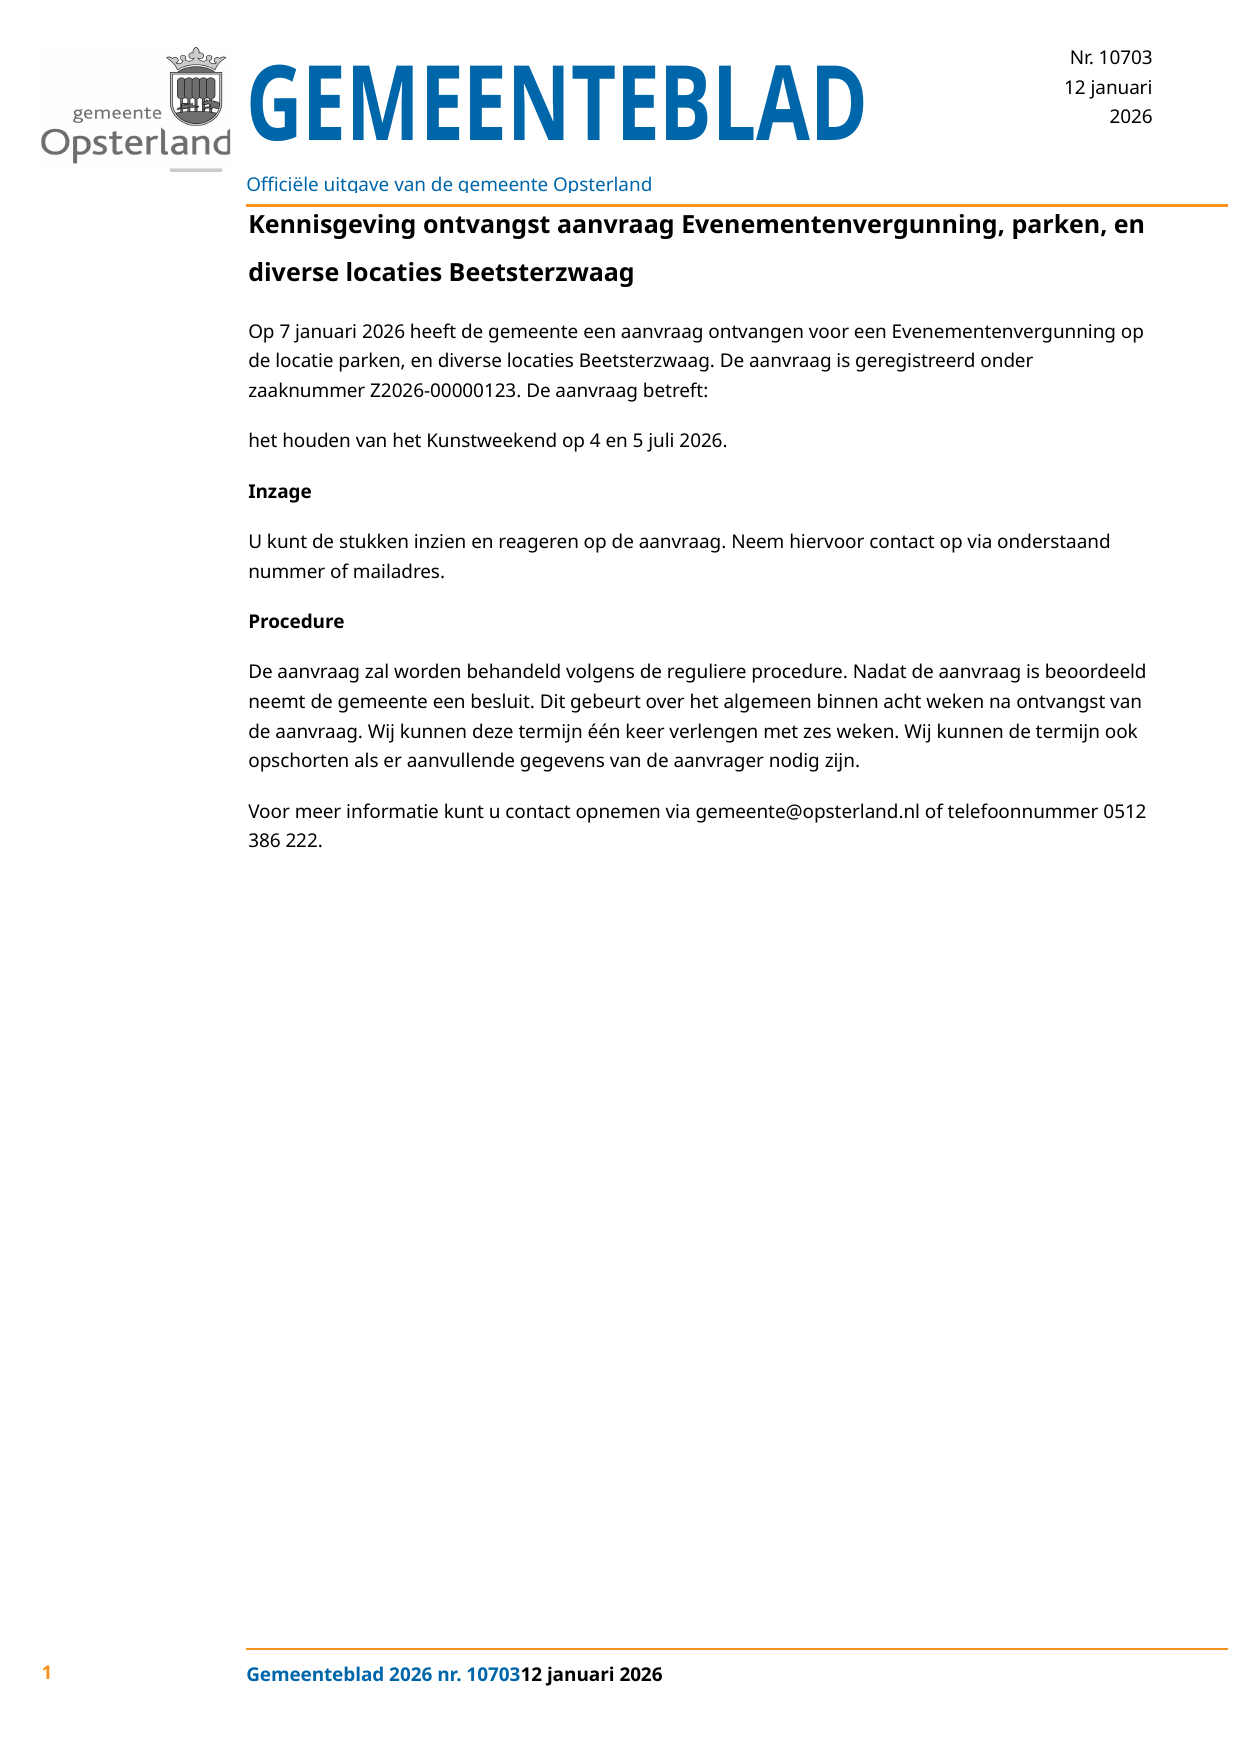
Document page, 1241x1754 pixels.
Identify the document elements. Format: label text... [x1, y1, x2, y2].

text Kennisgeving ontvangst aanvraag Evenementenvergunning, parken, en diverse locaties Beetsterzwaag [248, 207, 1152, 288]
text U kunt de stukken inzien en reageren op de aanvraag. Neem hiervoor contact op via onderstaand nummer of mailadres. [248, 528, 1152, 584]
text De aanvraag zal worden behandeld volgens de reguliere procedure. Nadat de aanvraag is beoordeeld neemt de gemeente een besluit. Dit gebeurt over het algemeen binnen acht weken na ontvangst van de aanvraag. Wij kunnen deze termijn één keer verlengen met zes weken. Wij kunnen de termijn ook opschorten als er aanvullende gegevens van de aanvrager nodig zijn. [248, 659, 1152, 773]
text Op 7 januari 2026 heeft de gemeente een aanvraag ontvangen voor een Evenementenvergunning op de locatie parken, en diverse locaties Beetsterzwaag. De aanvraag is geregistreerd onder zaaknummer Z2026-00000123. De aanvraag betreft: [248, 318, 1152, 403]
picture [41, 47, 231, 172]
text Inzage [248, 478, 1152, 504]
text Procedure [248, 608, 1152, 634]
text het houden van het Kunstweekend op 4 en 5 juli 2026. [248, 427, 1152, 453]
text Voor meer informatie kunt u contact opnemen via gemeente@opsterland.nl of telefoonnummer 0512 386 222. [248, 798, 1152, 853]
